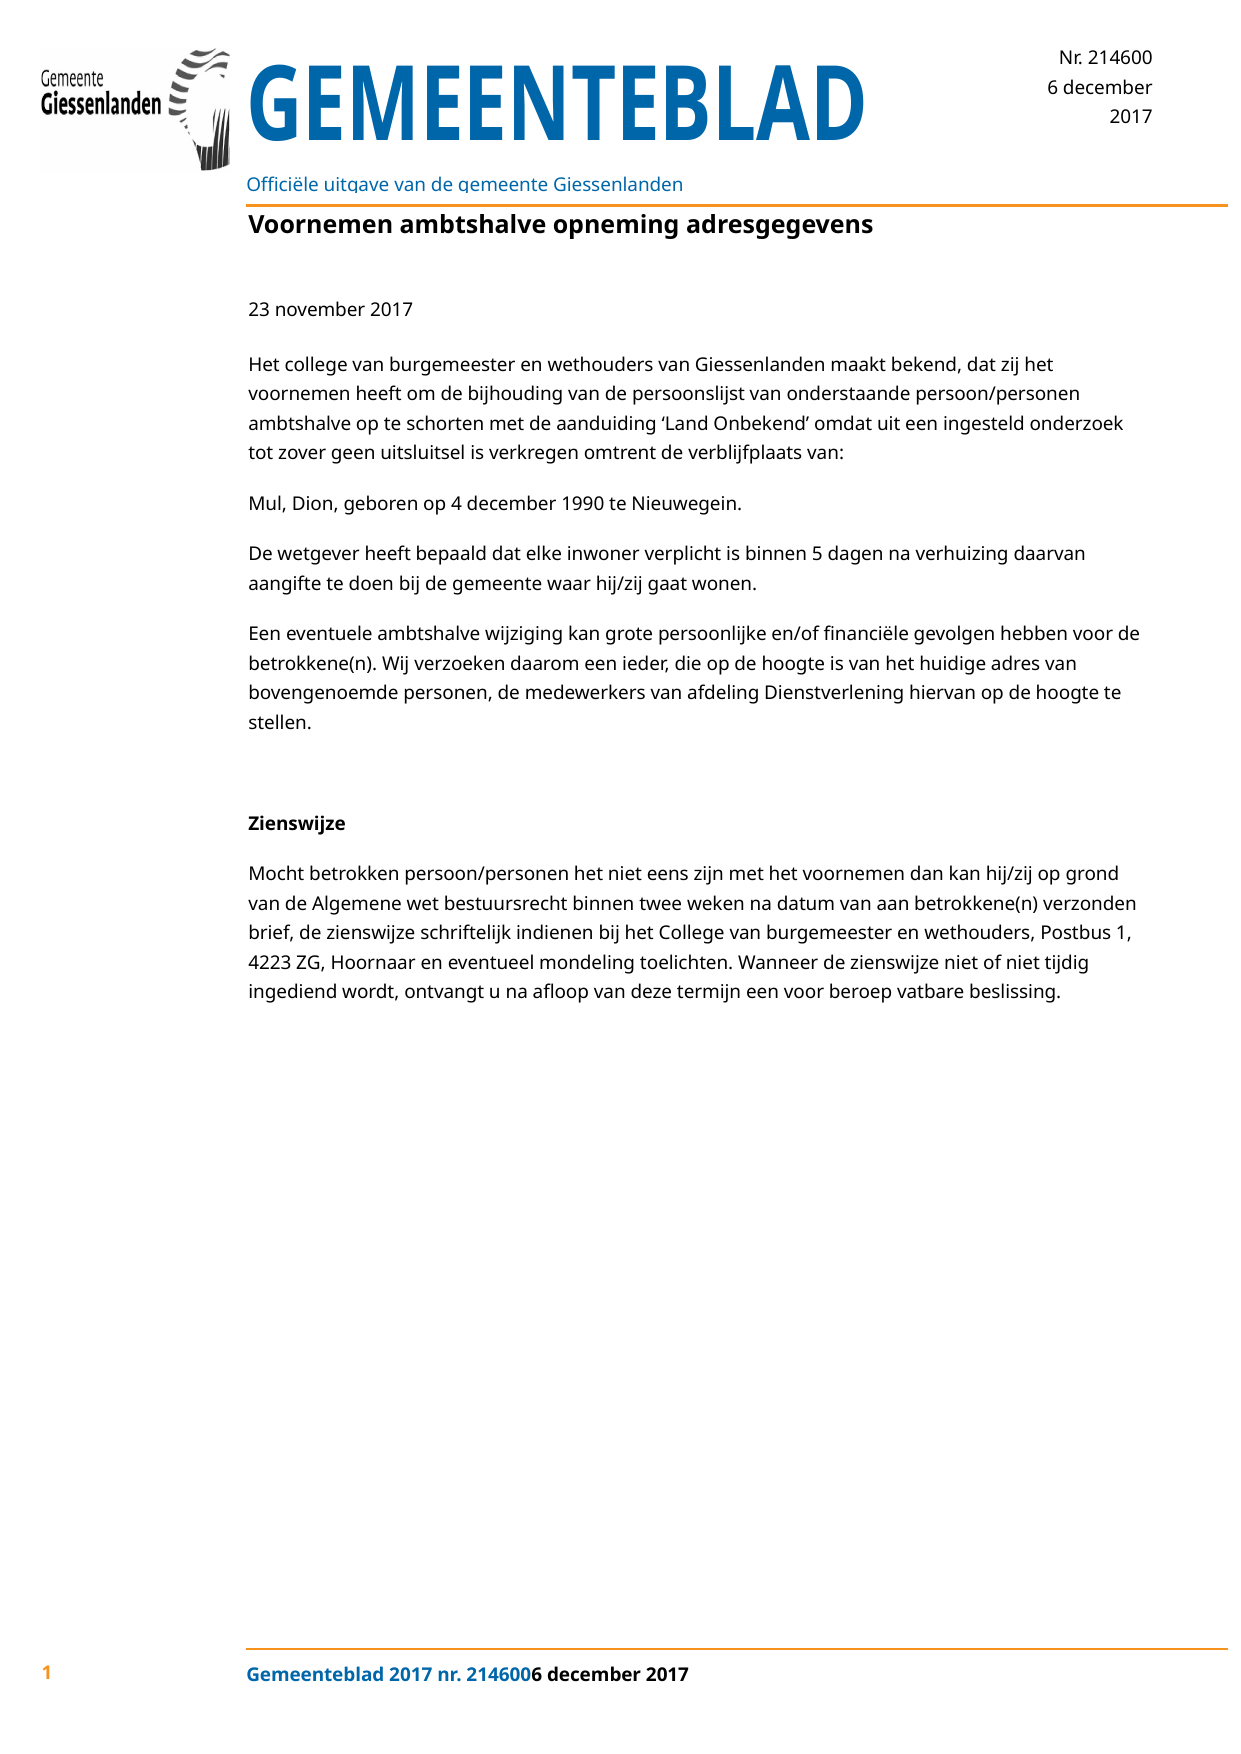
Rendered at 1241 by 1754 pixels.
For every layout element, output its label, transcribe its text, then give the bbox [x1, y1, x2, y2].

text De wetgever heeft bepaald dat elke inwoner verplicht is binnen 5 dagen na verhuizing daarvan aangifte te doen bij de gemeente waar hij/zij gaat wonen. [248, 540, 1152, 596]
text Voornemen ambtshalve opneming adresgegevens [248, 207, 1152, 241]
table_header [248, 270, 700, 296]
picture [41, 47, 231, 172]
text Mul, Dion, geboren op 4 december 1990 te Nieuwegein. [248, 490, 1152, 516]
table_cell [248, 322, 700, 348]
table_cell [700, 296, 1152, 322]
text Het college van burgemeester en wethouders van Giessenlanden maakt bekend, dat zij het voornemen heeft om de bijhouding van de persoonslijst van onderstaande persoon/personen ambtshalve op te schorten met de aanduiding ‘Land Onbekend’ omdat uit een ingesteld onderzoek tot zover geen uitsluitsel is verkregen omtrent de verblijfplaats van: [248, 351, 1152, 465]
text Zienswijze [248, 810, 1152, 836]
table_cell [700, 322, 1152, 348]
table_cell 23 november 2017 [248, 296, 700, 322]
text Een eventuele ambtshalve wijziging kan grote persoonlijke en/of financiële gevolgen hebben voor de betrokkene(n). Wij verzoeken daarom een ieder, die op de hoogte is van het huidige adres van bovengenoemde personen, de medewerkers van afdeling Dienstverlening hiervan op de hoogte te stellen. [248, 620, 1152, 735]
text Mocht betrokken persoon/personen het niet eens zijn met het voornemen dan kan hij/zij op grond van de Algemene wet bestuursrecht binnen twee weken na datum van aan betrokkene(n) verzonden brief, de zienswijze schriftelijk indienen bij het College van burgemeester en wethouders, Postbus 1, 4223 ZG, Hoornaar en eventueel mondeling toelichten. Wanneer de zienswijze niet of niet tijdig ingediend wordt, ontvangt u na afloop van deze termijn een voor beroep vatbare beslissing. [248, 860, 1152, 1004]
